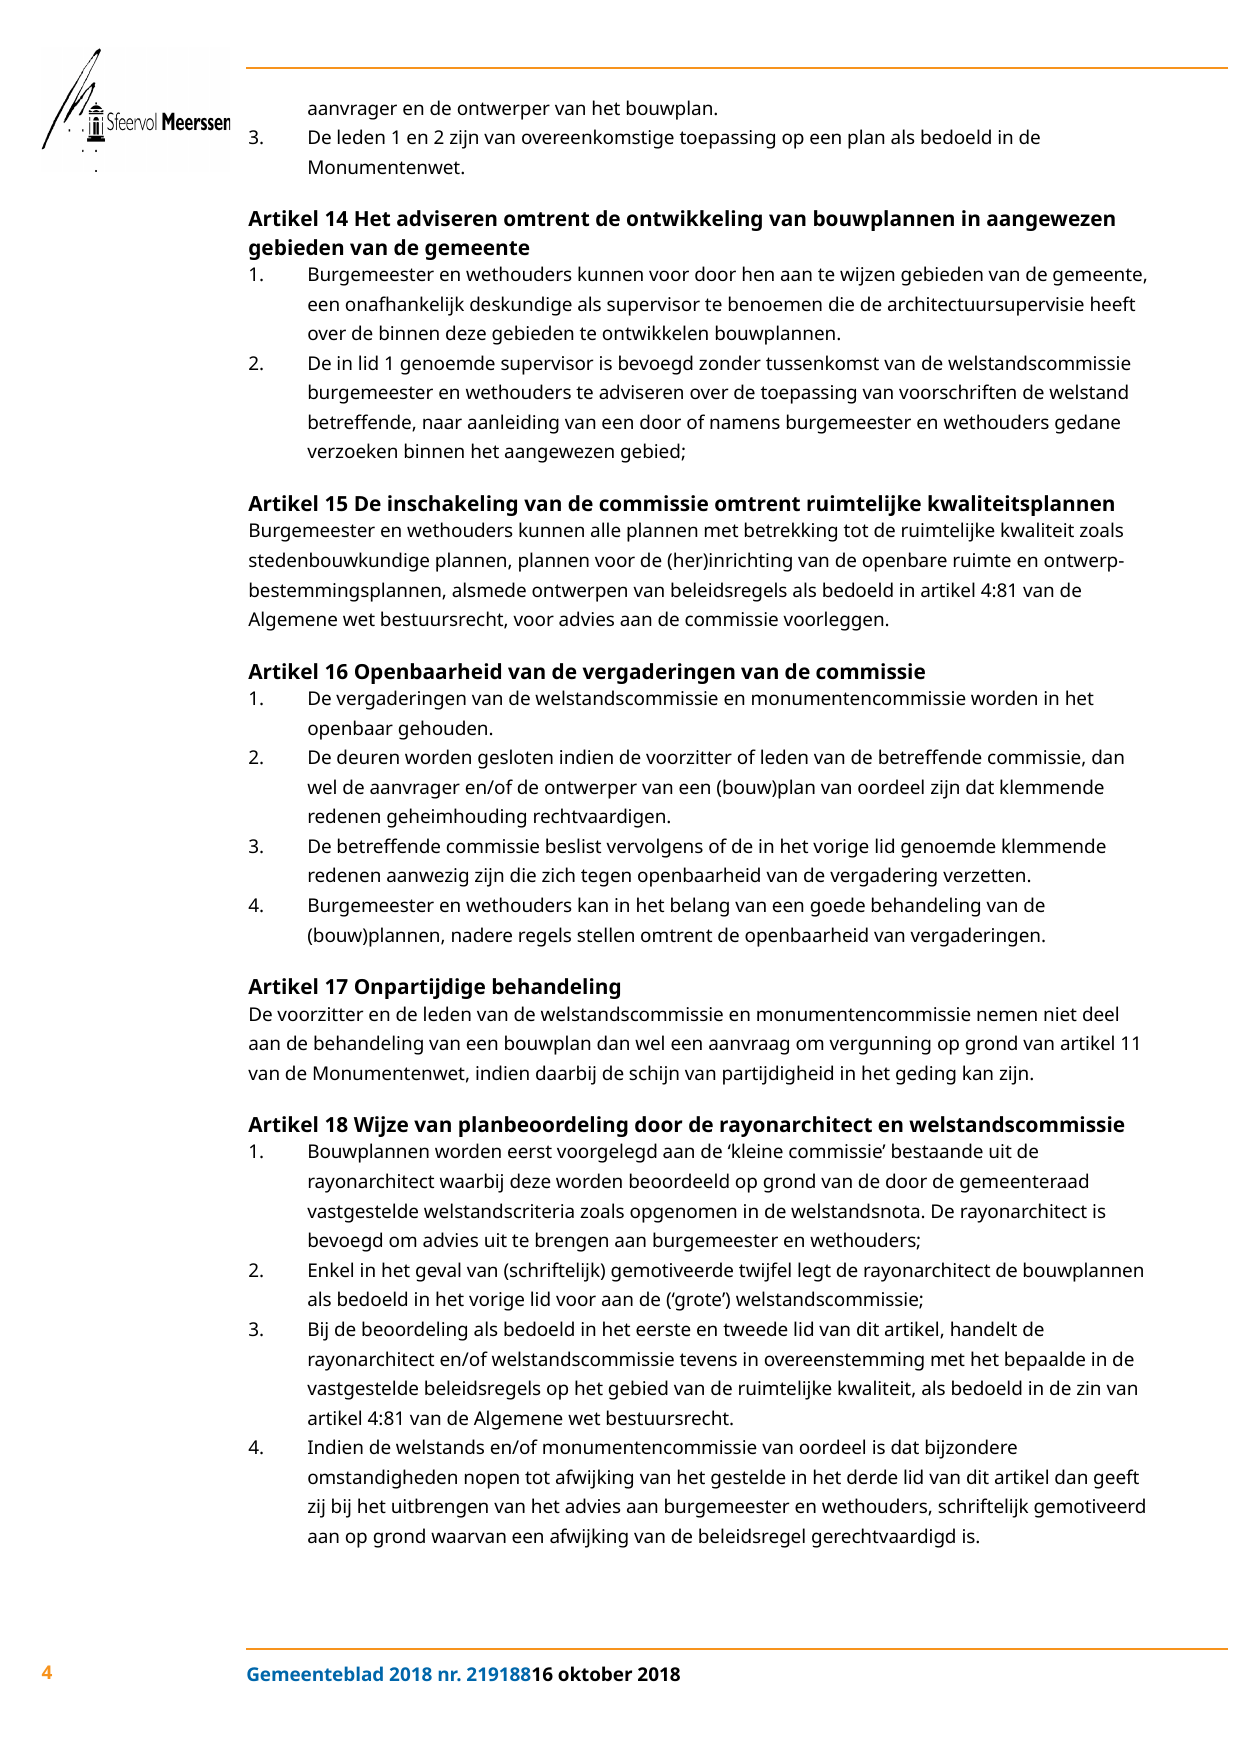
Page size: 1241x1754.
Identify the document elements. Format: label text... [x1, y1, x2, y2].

list Enkel in het geval van (schriftelijk) gemotiveerde twijfel legt de rayonarchitect de bouwplannen als bedoeld in het vorige lid voor aan de (‘grote’) welstandscommissie; [248, 1257, 1152, 1312]
text Artikel 18 Wijze van planbeoordeling door de rayonarchitect en welstandscommissie [248, 1110, 1152, 1139]
text Artikel 17 Onpartijdige behandeling [248, 972, 1152, 1001]
list Indien de welstands en/of monumentencommissie van oordeel is dat bijzondere omstandigheden nopen tot afwijking van het gestelde in het derde lid van dit artikel dan geeft zij bij het uitbrengen van het advies aan burgemeester en wethouders, schriftelijk gemotiveerd aan op grond waarvan een afwijking van de beleidsregel gerechtvaardigd is. [248, 1434, 1152, 1549]
list De deuren worden gesloten indien de voorzitter of leden van de betreffende commissie, dan wel de aanvrager en/of de ontwerper van een (bouw)plan van oordeel zijn dat klemmende redenen geheimhouding rechtvaardigen. [248, 744, 1152, 829]
list Bouwplannen worden eerst voorgelegd aan de ‘kleine commissie’ bestaande uit de rayonarchitect waarbij deze worden beoordeeld op grond van de door de gemeenteraad vastgestelde welstandscriteria zoals opgenomen in de welstandsnota. De rayonarchitect is bevoegd om advies uit te brengen aan burgemeester en wethouders; [248, 1139, 1152, 1253]
text Burgemeester en wethouders kunnen alle plannen met betrekking tot de ruimtelijke kwaliteit zoals stedenbouwkundige plannen, plannen voor de (her)inrichting van de openbare ruimte en ontwerp-bestemmingsplannen, alsmede ontwerpen van beleidsregels als bedoeld in artikel 4:81 van de Algemene wet bestuursrecht, voor advies aan de commissie voorleggen. [248, 518, 1152, 632]
list Bij de beoordeling als bedoeld in het eerste en tweede lid van dit artikel, handelt de rayonarchitect en/of welstandscommissie tevens in overeenstemming met het bepaalde in de vastgestelde beleidsregels op het gebied van de ruimtelijke kwaliteit, als bedoeld in de zin van artikel 4:81 van de Algemene wet bestuursrecht. [248, 1316, 1152, 1431]
text Artikel 14 Het adviseren omtrent de ontwikkeling van bouwplannen in aangewezen gebieden van de gemeente [248, 204, 1152, 261]
list De leden 1 en 2 zijn van overeenkomstige toepassing op een plan als bedoeld in de Monumentenwet. [248, 124, 1152, 180]
text De voorzitter en de leden van de welstandscommissie en monumentencommissie nemen niet deel aan de behandeling van een bouwplan dan wel een aanvraag om vergunning op grond van artikel 11 van de Monumentenwet, indien daarbij de schijn van partijdigheid in het geding kan zijn. [248, 1001, 1152, 1086]
list De betreffende commissie beslist vervolgens of de in het vorige lid genoemde klemmende redenen aanwezig zijn die zich tegen openbaarheid van de vergadering verzetten. [248, 833, 1152, 888]
text Artikel 15 De inschakeling van de commissie omtrent ruimtelijke kwaliteitsplannen [248, 489, 1152, 518]
list Burgemeester en wethouders kan in het belang van een goede behandeling van de (bouw)plannen, nadere regels stellen omtrent de openbaarheid van vergaderingen. [248, 892, 1152, 948]
list De in lid 1 genoemde supervisor is bevoegd zonder tussenkomst van de welstandscommissie burgemeester en wethouders te adviseren over de toepassing van voorschriften de welstand betreffende, naar aanleiding van een door of namens burgemeester en wethouders gedane verzoeken binnen het aangewezen gebied; [248, 350, 1152, 464]
list Burgemeester en wethouders kunnen voor door hen aan te wijzen gebieden van de gemeente, een onafhankelijk deskundige als supervisor te benoemen die de architectuursupervisie heeft over de binnen deze gebieden te ontwikkelen bouwplannen. [248, 261, 1152, 346]
picture [41, 47, 231, 172]
list aanvrager en de ontwerper van het bouwplan. [248, 95, 1152, 121]
text Artikel 16 Openbaarheid van de vergaderingen van de commissie [248, 657, 1152, 685]
list De vergaderingen van de welstandscommissie en monumentencommissie worden in het openbaar gehouden. [248, 685, 1152, 741]
